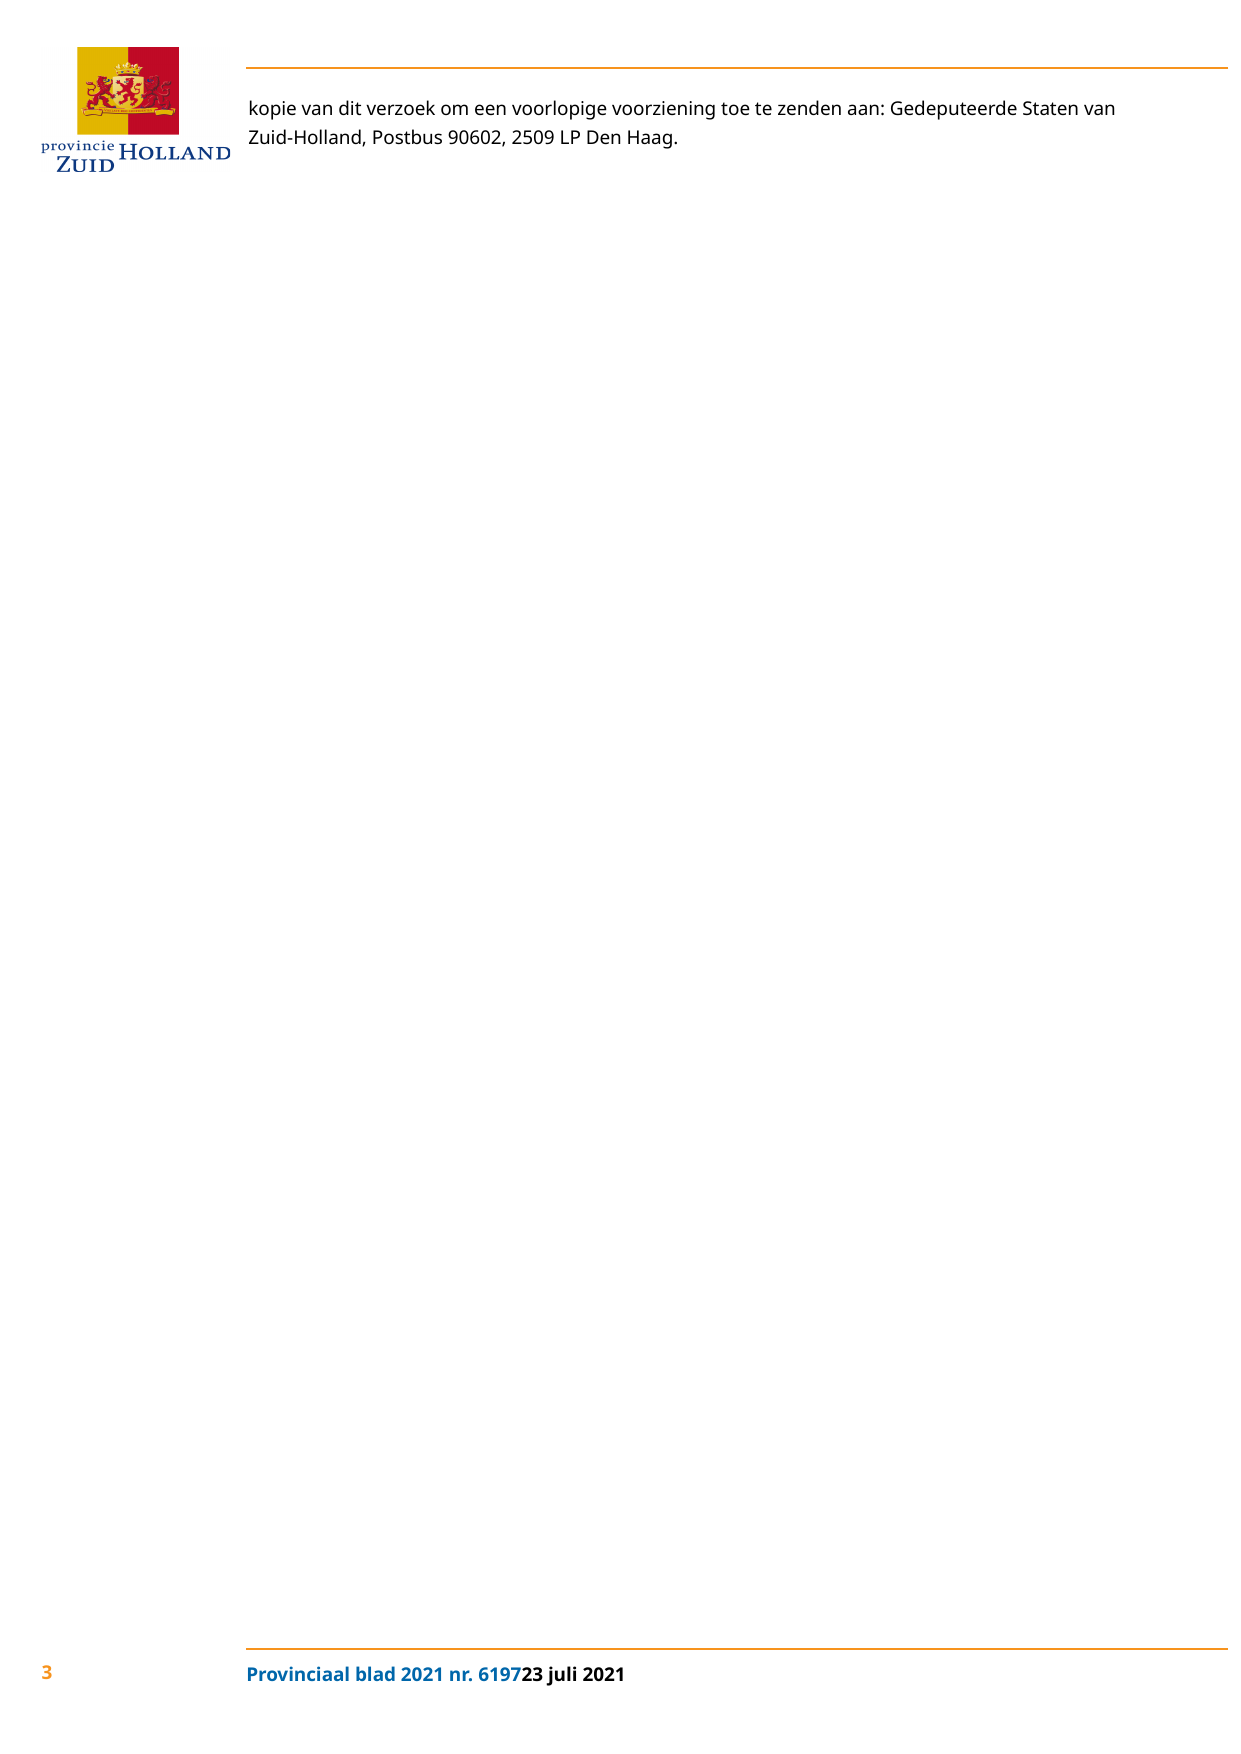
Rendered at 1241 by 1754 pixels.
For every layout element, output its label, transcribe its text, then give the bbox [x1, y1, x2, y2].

picture [41, 47, 231, 172]
text kopie van dit verzoek om een voorlopige voorziening toe te zenden aan: Gedeputeerde Staten van Zuid-Holland, Postbus 90602, 2509 LP Den Haag. [248, 95, 1152, 150]
